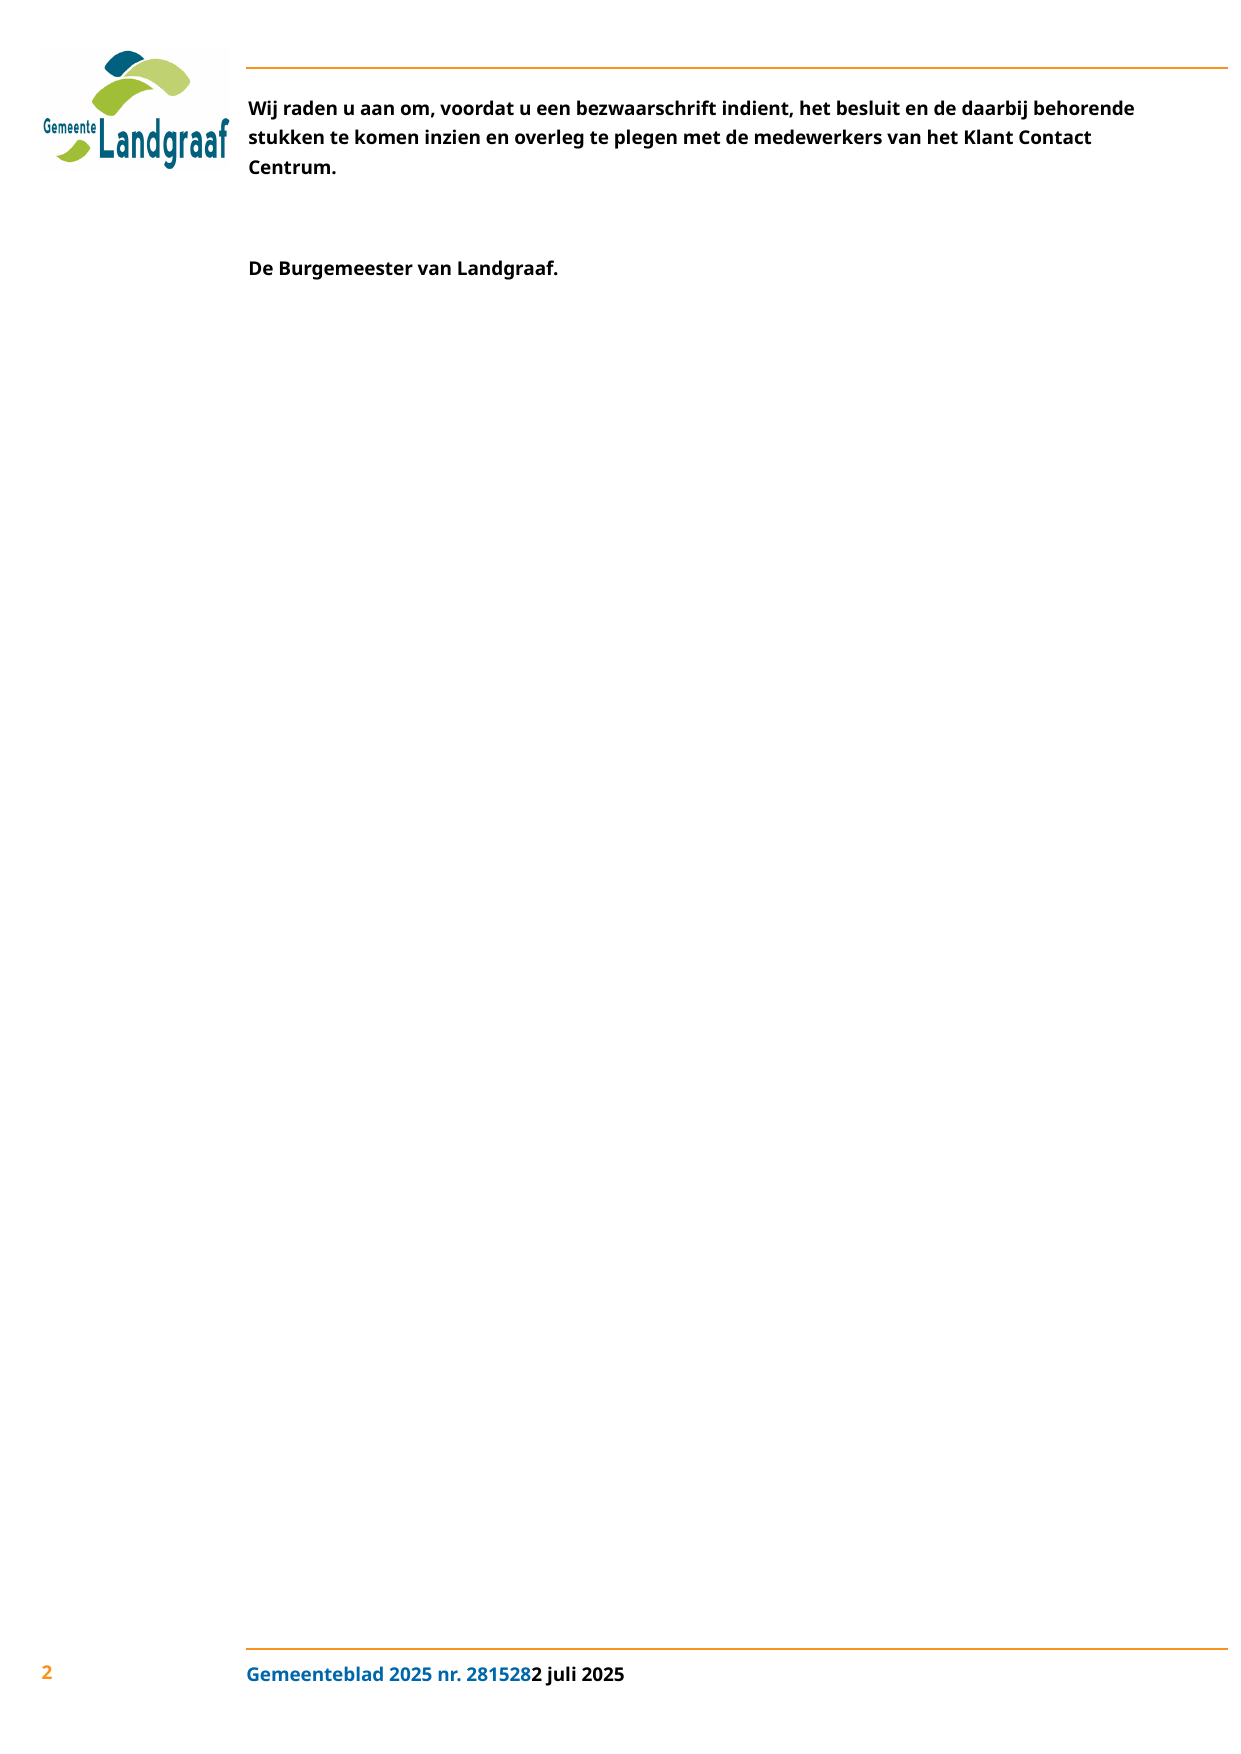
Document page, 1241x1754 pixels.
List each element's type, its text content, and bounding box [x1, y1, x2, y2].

text Wij raden u aan om, voordat u een bezwaarschrift indient, het besluit en de daarbij behorende stukken te komen inzien en overleg te plegen met de medewerkers van het Klant Contact Centrum. [248, 95, 1152, 180]
text De Burgemeester van Landgraaf. [248, 255, 1152, 281]
picture [41, 47, 231, 172]
